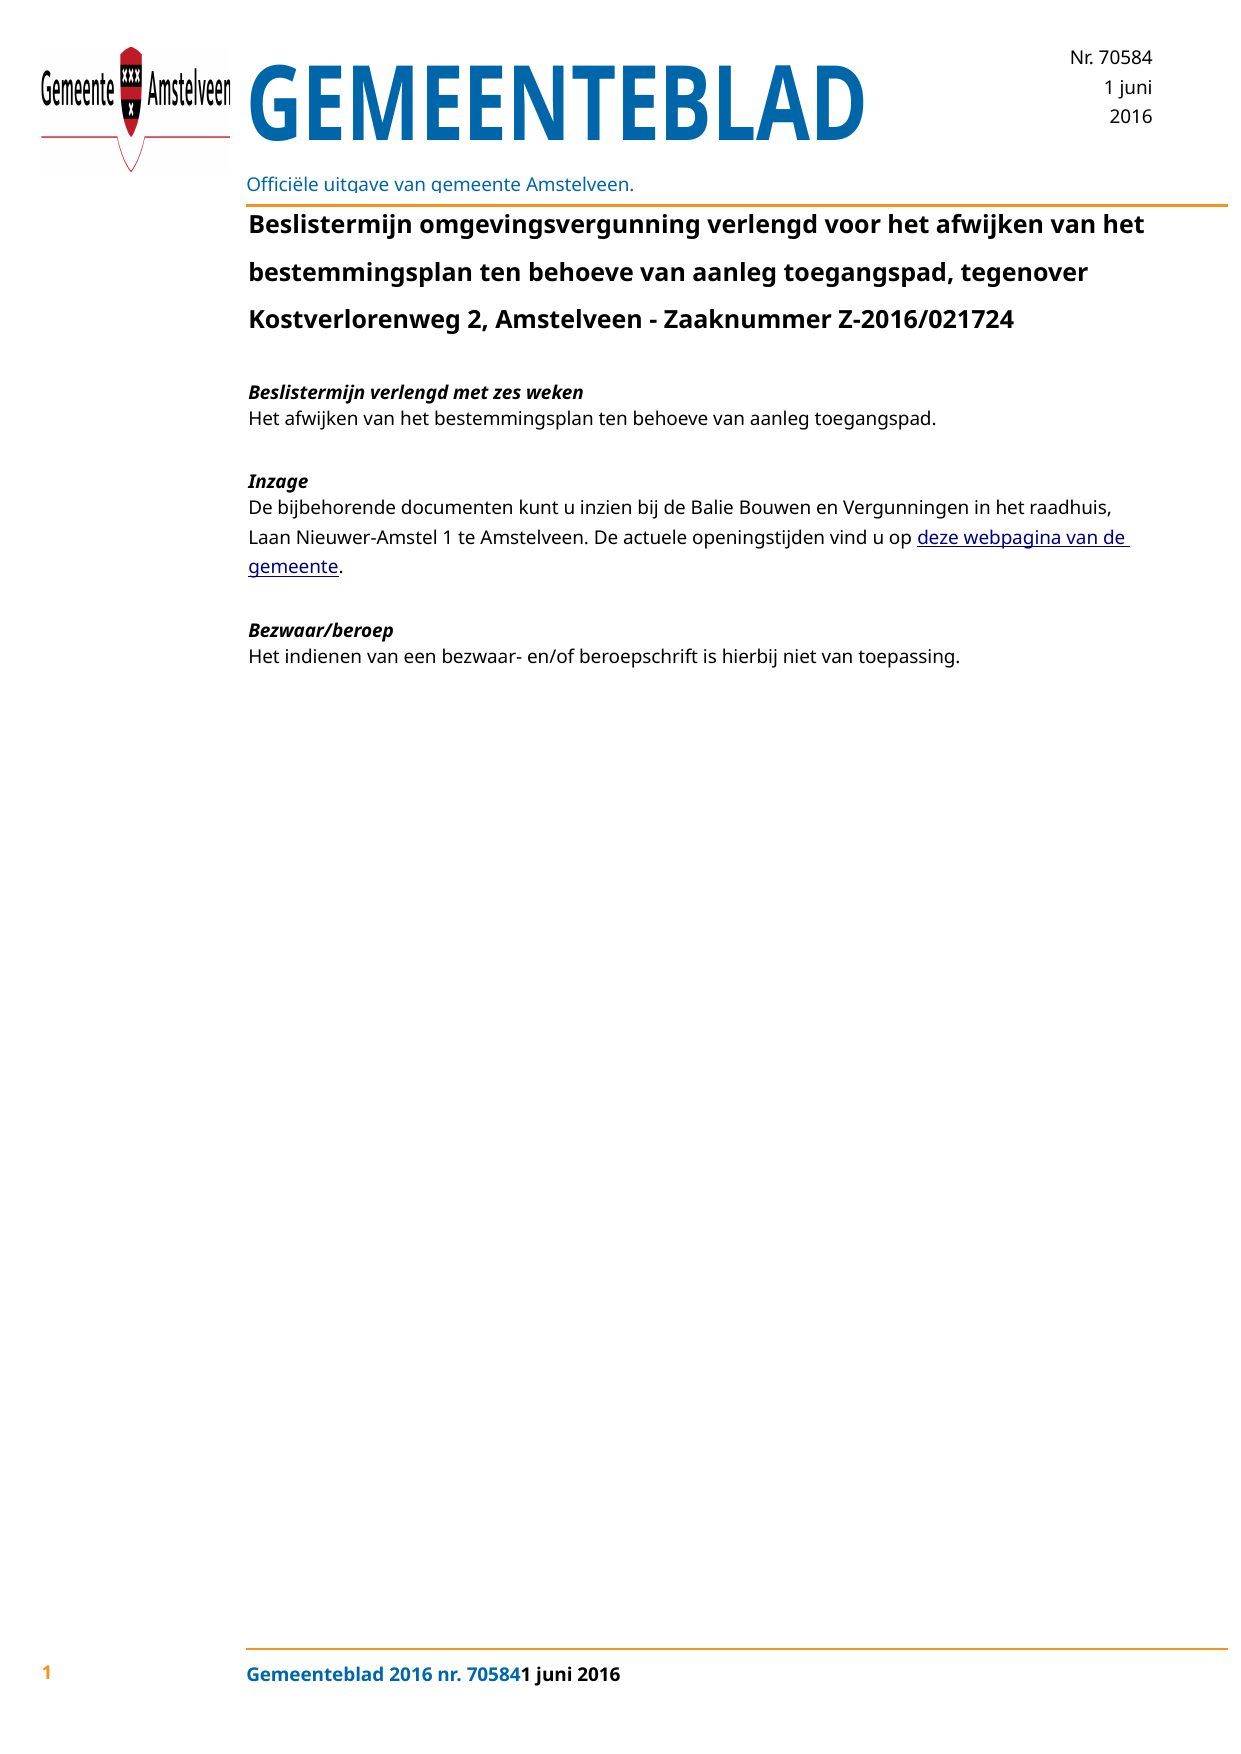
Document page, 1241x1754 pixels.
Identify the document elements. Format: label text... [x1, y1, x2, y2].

text Beslistermijn omgevingsvergunning verlengd voor het afwijken van het bestemmingsplan ten behoeve van aanleg toegangspad, tegenover Kostverlorenweg 2, Amstelveen - Zaaknummer Z-2016/021724 [248, 207, 1152, 336]
text Beslistermijn verlengd met zes weken [248, 379, 1152, 405]
text Het indienen van een bezwaar- en/of beroepschrift is hierbij niet van toepassing. [248, 643, 1152, 669]
text Het afwijken van het bestemmingsplan ten behoeve van aanleg toegangspad. [248, 405, 1152, 431]
text Inzage [248, 469, 1152, 494]
text Bezwaar/beroep [248, 618, 1152, 643]
picture [41, 47, 231, 172]
text De bijbehorende documenten kunt u inzien bij de Balie Bouwen en Vergunningen in het raadhuis, Laan Nieuwer-Amstel 1 te Amstelveen. De actuele openingstijden vind u op deze webpagina van de gemeente. [248, 494, 1152, 579]
